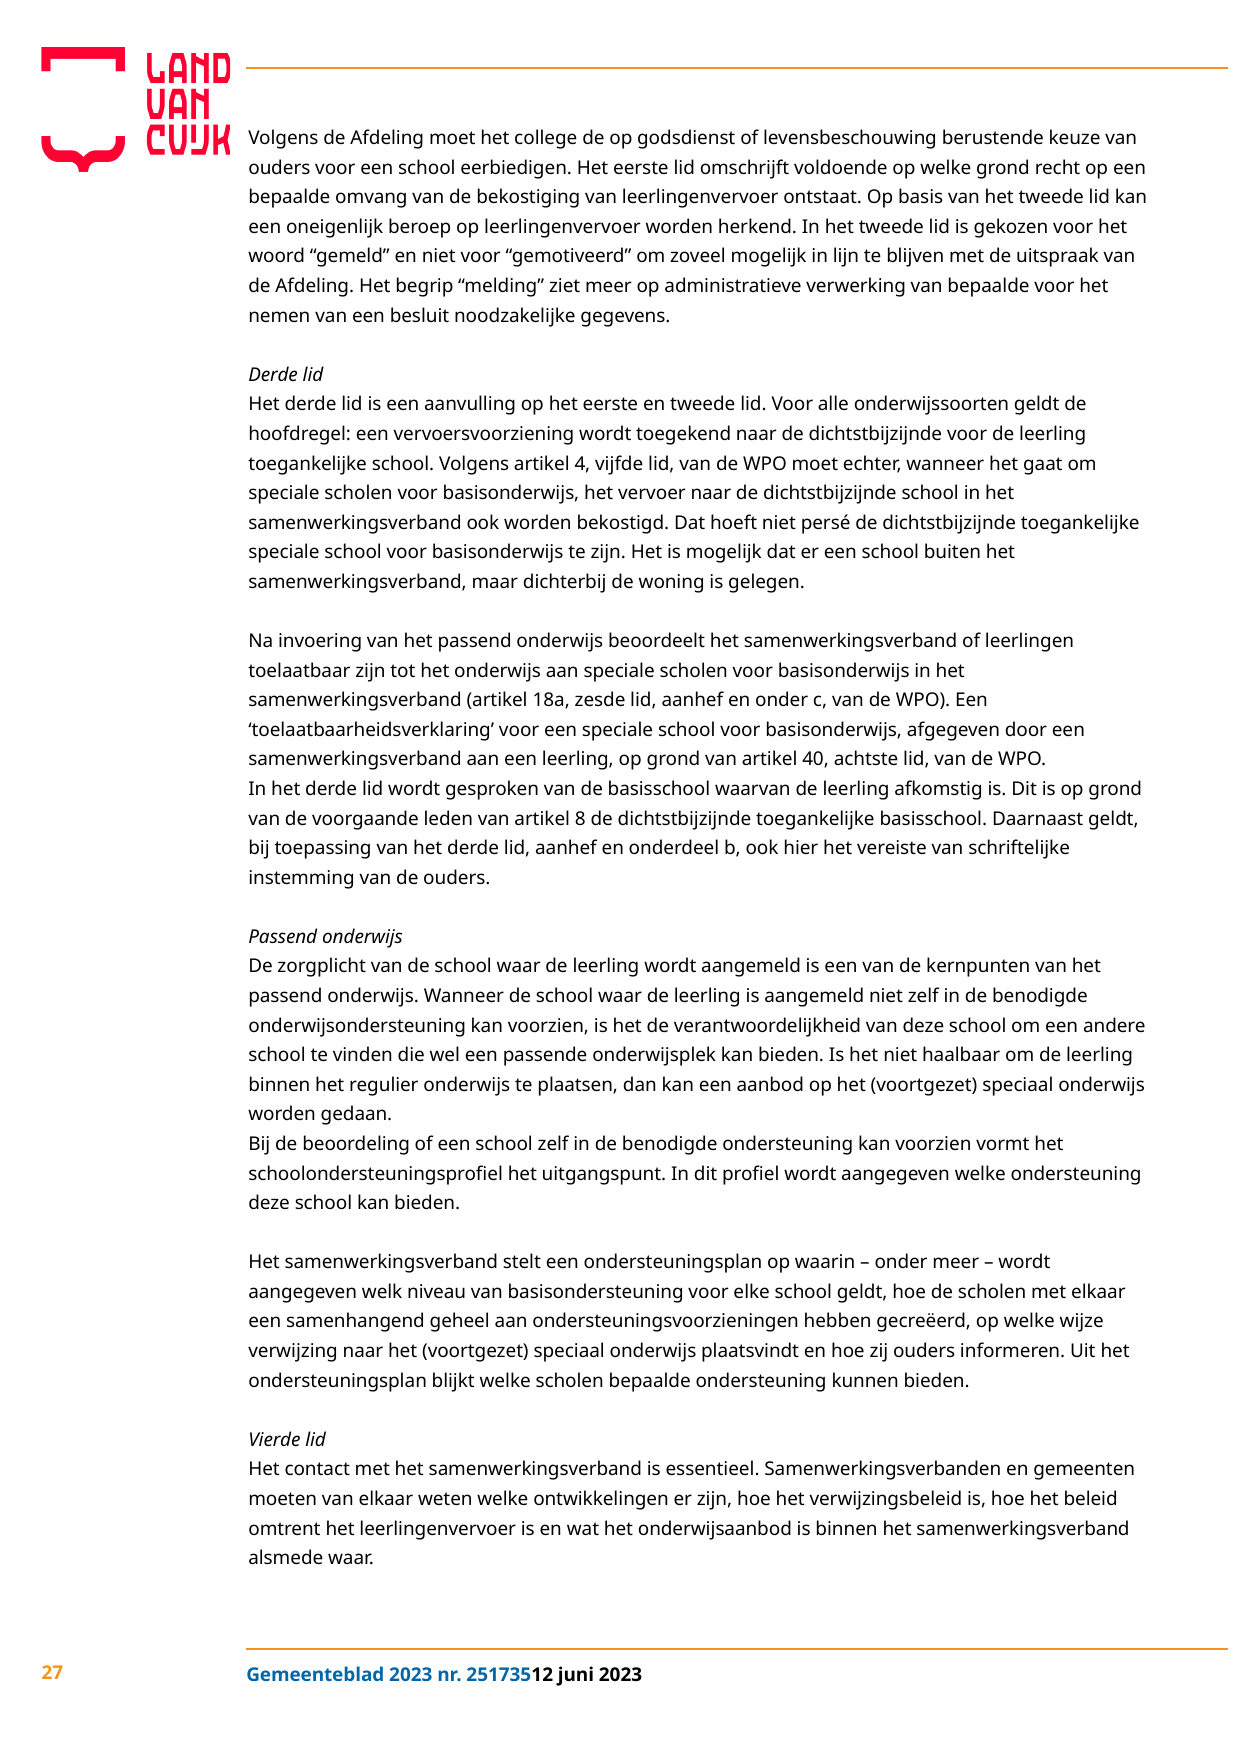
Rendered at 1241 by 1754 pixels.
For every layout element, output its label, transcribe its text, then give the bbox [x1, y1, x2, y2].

text Na invoering van het passend onderwijs beoordeelt het samenwerkingsverband of leerlingen toelaatbaar zijn tot het onderwijs aan speciale scholen voor basisonderwijs in het samenwerkingsverband (artikel 18a, zesde lid, aanhef en onder c, van de WPO). Een ‘toelaatbaarheidsverklaring’ voor een speciale school voor basisonderwijs, afgegeven door een samenwerkingsverband aan een leerling, op grond van artikel 40, achtste lid, van de WPO. [248, 627, 1152, 771]
text Het derde lid is een aanvulling op het eerste en tweede lid. Voor alle onderwijssoorten geldt de hoofdregel: een vervoersvoorziening wordt toegekend naar de dichtstbijzijnde voor de leerling toegankelijke school. Volgens artikel 4, vijfde lid, van de WPO moet echter, wanneer het gaat om speciale scholen voor basisonderwijs, het vervoer naar de dichtstbijzijnde school in het samenwerkingsverband ook worden bekostigd. Dat hoeft niet persé de dichtstbijzijnde toegankelijke speciale school voor basisonderwijs te zijn. Het is mogelijk dat er een school buiten het samenwerkingsverband, maar dichterbij de woning is gelegen. [248, 391, 1152, 594]
text Het contact met het samenwerkingsverband is essentieel. Samenwerkingsverbanden en gemeenten moeten van elkaar weten welke ontwikkelingen er zijn, hoe het verwijzingsbeleid is, hoe het beleid omtrent het leerlingenvervoer is en wat het onderwijsaanbod is binnen het samenwerkingsverband alsmede waar. [248, 1456, 1152, 1570]
text Het samenwerkingsverband stelt een ondersteuningsplan op waarin – onder meer – wordt aangegeven welk niveau van basisondersteuning voor elke school geldt, hoe de scholen met elkaar een samenhangend geheel aan ondersteuningsvoorzieningen hebben gecreëerd, op welke wijze verwijzing naar het (voortgezet) speciaal onderwijs plaatsvindt en hoe zij ouders informeren. Uit het ondersteuningsplan blijkt welke scholen bepaalde ondersteuning kunnen bieden. [248, 1248, 1152, 1393]
picture [41, 47, 231, 172]
text Passend onderwijs [248, 923, 1152, 949]
text In het derde lid wordt gesproken van de basisschool waarvan de leerling afkomstig is. Dit is op grond van de voorgaande leden van artikel 8 de dichtstbijzijnde toegankelijke basisschool. Daarnaast geldt, bij toepassing van het derde lid, aanhef en onderdeel b, ook hier het vereiste van schriftelijke instemming van de ouders. [248, 775, 1152, 890]
text Bij de beoordeling of een school zelf in de benodigde ondersteuning kan voorzien vormt het schoolondersteuningsprofiel het uitgangspunt. In dit profiel wordt aangegeven welke ondersteuning deze school kan bieden. [248, 1130, 1152, 1215]
text Vierde lid [248, 1426, 1152, 1452]
text Volgens de Afdeling moet het college de op godsdienst of levensbeschouwing berustende keuze van ouders voor een school eerbiedigen. Het eerste lid omschrijft voldoende op welke grond recht op een bepaalde omvang van de bekostiging van leerlingenvervoer ontstaat. Op basis van het tweede lid kan een oneigenlijk beroep op leerlingenvervoer worden herkend. In het tweede lid is gekozen voor het woord “gemeld” en niet voor “gemotiveerd” om zoveel mogelijk in lijn te blijven met de uitspraak van de Afdeling. Het begrip “melding” ziet meer op administratieve verwerking van bepaalde voor het nemen van een besluit noodzakelijke gegevens. [248, 124, 1152, 328]
text De zorgplicht van de school waar de leerling wordt aangemeld is een van de kernpunten van het passend onderwijs. Wanneer de school waar de leerling is aangemeld niet zelf in de benodigde onderwijsondersteuning kan voorzien, is het de verantwoordelijkheid van deze school om een andere school te vinden die wel een passende onderwijsplek kan bieden. Is het niet haalbaar om de leerling binnen het regulier onderwijs te plaatsen, dan kan een aanbod op het (voortgezet) speciaal onderwijs worden gedaan. [248, 953, 1152, 1126]
text Derde lid [248, 361, 1152, 387]
